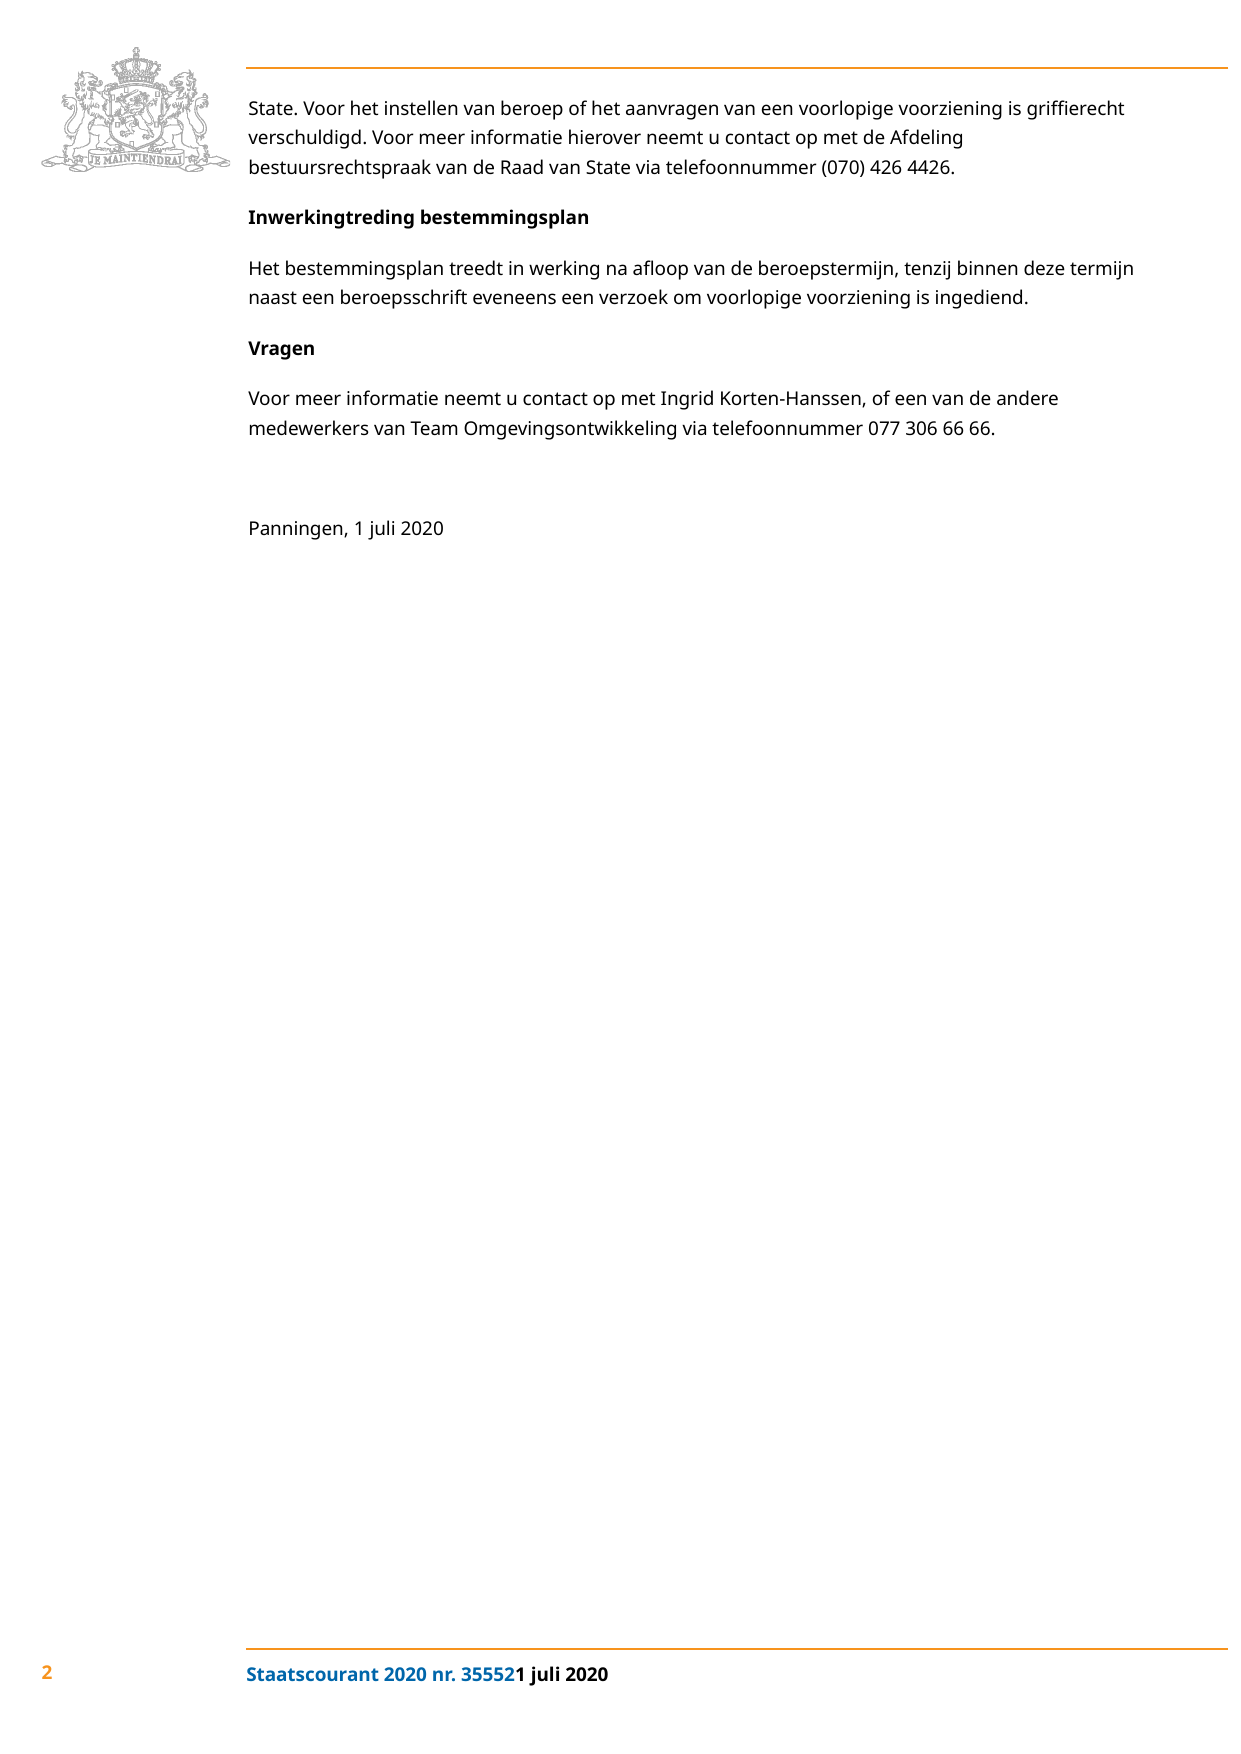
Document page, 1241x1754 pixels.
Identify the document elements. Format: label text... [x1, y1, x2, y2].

text Inwerkingtreding bestemmingsplan [248, 204, 1152, 230]
text Vragen [248, 335, 1152, 361]
text Panningen, 1 juli 2020 [248, 516, 1152, 541]
text State. Voor het instellen van beroep of het aanvragen van een voorlopige voorziening is griffierecht verschuldigd. Voor meer informatie hierover neemt u contact op met de Afdeling bestuursrechtspraak van de Raad van State via telefoonnummer (070) 426 4426. [248, 95, 1152, 180]
text Voor meer informatie neemt u contact op met Ingrid Korten-Hanssen, of een van de andere medewerkers van Team Omgevingsontwikkeling via telefoonnummer 077 306 66 66. [248, 385, 1152, 441]
picture [41, 47, 231, 172]
text Het bestemmingsplan treedt in werking na afloop van de beroepstermijn, tenzij binnen deze termijn naast een beroepsschrift eveneens een verzoek om voorlopige voorziening is ingediend. [248, 255, 1152, 310]
